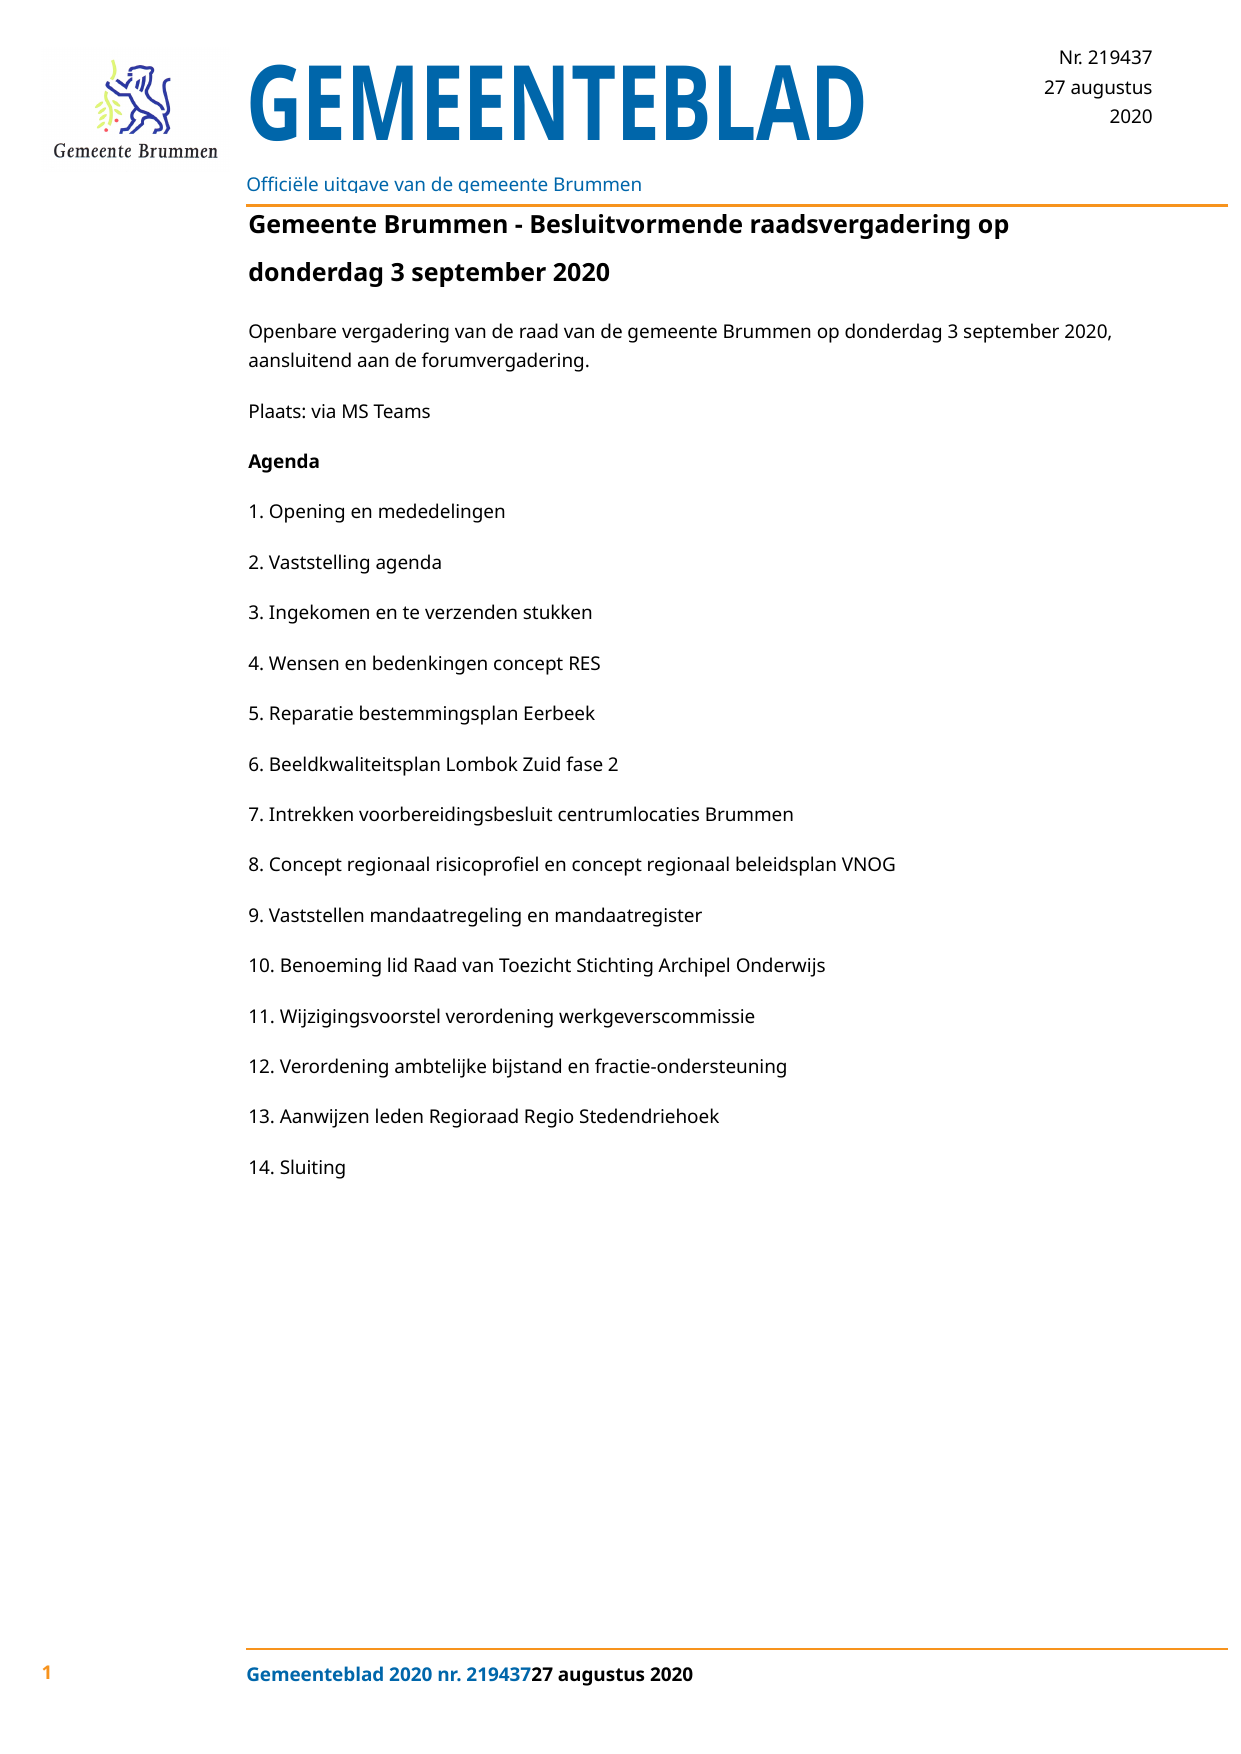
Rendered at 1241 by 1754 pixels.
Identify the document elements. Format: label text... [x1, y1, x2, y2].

text 14. Sluiting [248, 1154, 1152, 1180]
picture [41, 47, 231, 172]
text 7. Intrekken voorbereidingsbesluit centrumlocaties Brummen [248, 801, 1152, 827]
text 1. Opening en mededelingen [248, 499, 1152, 524]
text Openbare vergadering van de raad van de gemeente Brummen op donderdag 3 september 2020, aansluitend aan de forumvergadering. [248, 318, 1152, 373]
text Agenda [248, 448, 1152, 474]
text 4. Wensen en bedenkingen concept RES [248, 650, 1152, 676]
text 8. Concept regionaal risicoprofiel en concept regionaal beleidsplan VNOG [248, 852, 1152, 877]
text 12. Verordening ambtelijke bijstand en fractie-ondersteuning [248, 1053, 1152, 1079]
text 2. Vaststelling agenda [248, 549, 1152, 575]
text 13. Aanwijzen leden Regioraad Regio Stedendriehoek [248, 1104, 1152, 1129]
text 3. Ingekomen en te verzenden stukken [248, 599, 1152, 625]
text Plaats: via MS Teams [248, 398, 1152, 424]
text 5. Reparatie bestemmingsplan Eerbeek [248, 700, 1152, 726]
text 6. Beeldkwaliteitsplan Lombok Zuid fase 2 [248, 751, 1152, 777]
text 9. Vaststellen mandaatregeling en mandaatregister [248, 902, 1152, 928]
text 11. Wijzigingsvoorstel verordening werkgeverscommissie [248, 1003, 1152, 1029]
text 10. Benoeming lid Raad van Toezicht Stichting Archipel Onderwijs [248, 952, 1152, 978]
text Gemeente Brummen - Besluitvormende raadsvergadering op donderdag 3 september 2020 [248, 207, 1152, 288]
